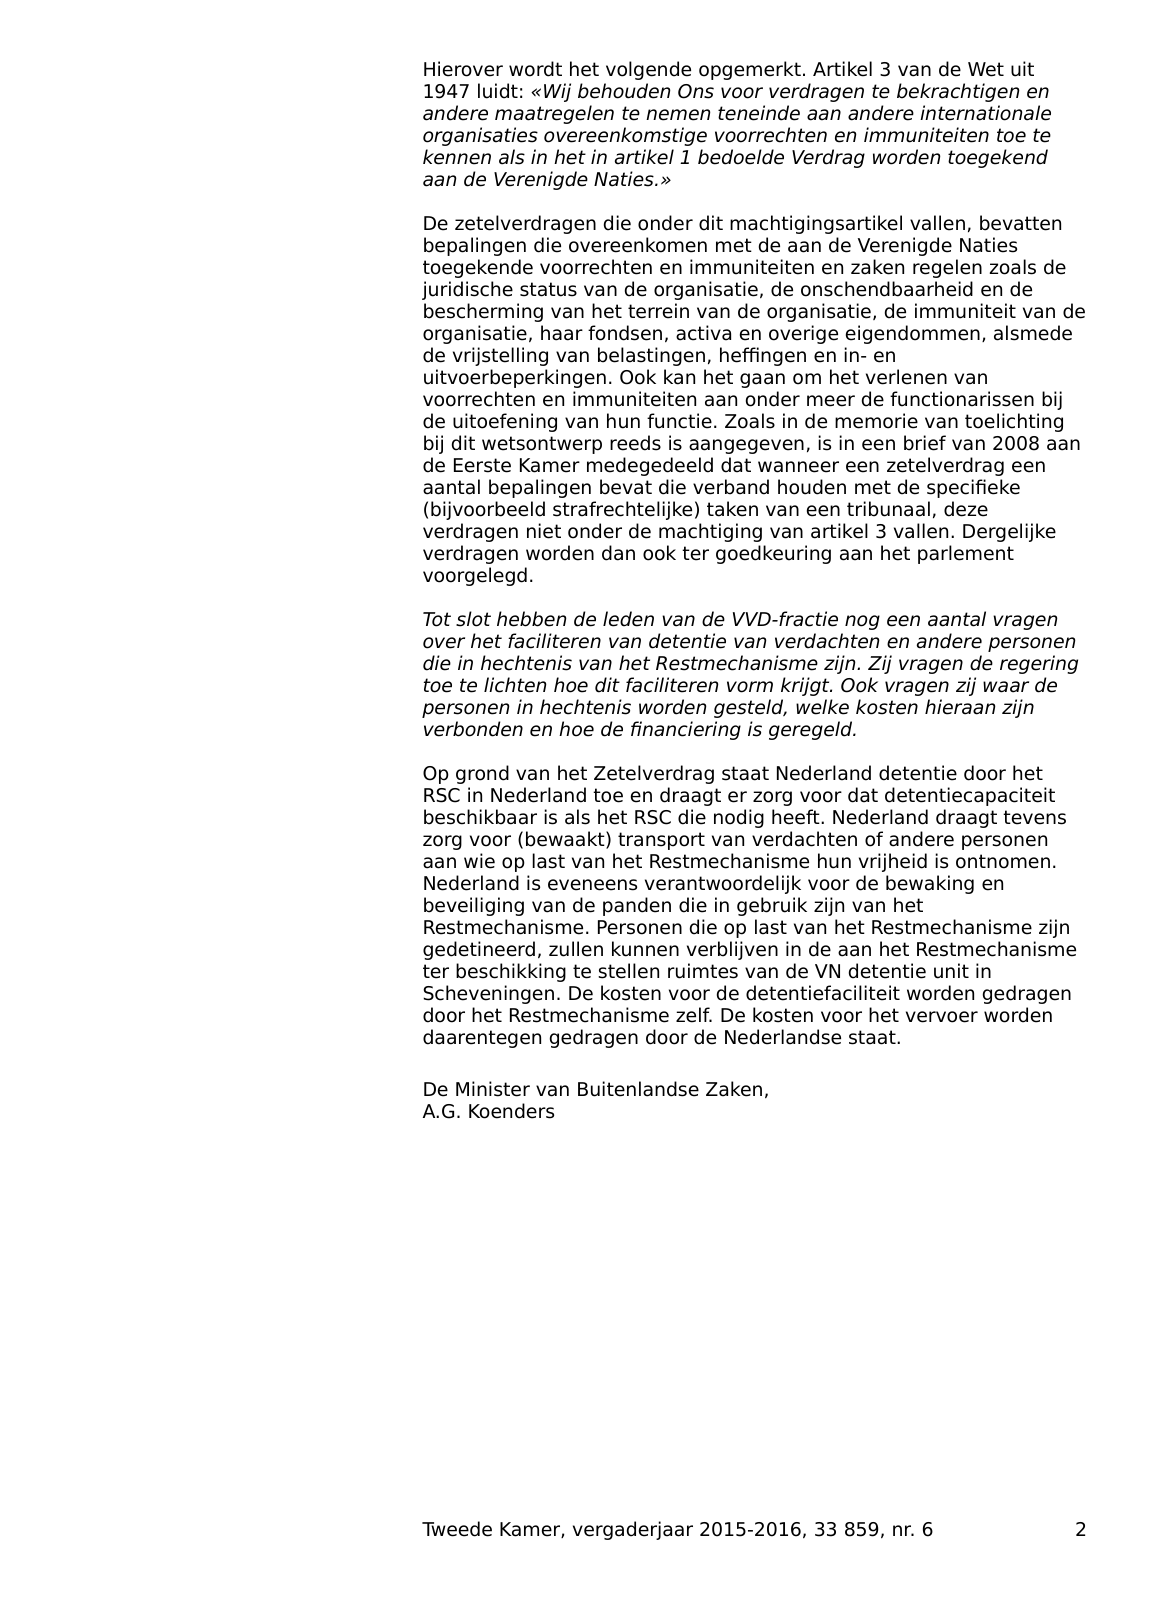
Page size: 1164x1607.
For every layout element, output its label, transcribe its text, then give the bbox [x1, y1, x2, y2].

text De Minister van Buitenlandse Zaken, A.G. Koenders [422, 1079, 1087, 1123]
text Tot slot hebben de leden van de VVD-fractie nog een aantal vragen over het faciliteren van detentie van verdachten en andere personen die in hechtenis van het Restmechanisme zijn. Zij vragen de regering toe te lichten hoe dit faciliteren vorm krijgt. Ook vragen zij waar de personen in hechtenis worden gesteld, welke kosten hieraan zijn verbonden en hoe de financiering is geregeld. [422, 609, 1087, 741]
text Op grond van het Zetelverdrag staat Nederland detentie door het RSC in Nederland toe en draagt er zorg voor dat detentiecapaciteit beschikbaar is als het RSC die nodig heeft. Nederland draagt tevens zorg voor (bewaakt) transport van verdachten of andere personen aan wie op last van het Restmechanisme hun vrijheid is ontnomen. Nederland is eveneens verantwoordelijk voor de bewaking en beveiliging van de panden die in gebruik zijn van het Restmechanisme. Personen die op last van het Restmechanisme zijn gedetineerd, zullen kunnen verblijven in de aan het Restmechanisme ter beschikking te stellen ruimtes van de VN detentie unit in Scheveningen. De kosten voor de detentiefaciliteit worden gedragen door het Restmechanisme zelf. De kosten voor het vervoer worden daarentegen gedragen door de Nederlandse staat. [422, 763, 1087, 1049]
text Hierover wordt het volgende opgemerkt. Artikel 3 van de Wet uit 1947 luidt: «Wij behouden Ons voor verdragen te bekrachtigen en andere maatregelen te nemen teneinde aan andere internationale organisaties overeenkomstige voorrechten en immuniteiten toe te kennen als in het in artikel 1 bedoelde Verdrag worden toegekend aan de Verenigde Naties.» [422, 59, 1087, 191]
text De zetelverdragen die onder dit machtigingsartikel vallen, bevatten bepalingen die overeenkomen met de aan de Verenigde Naties toegekende voorrechten en immuniteiten en zaken regelen zoals de juridische status van de organisatie, de onschendbaarheid en de bescherming van het terrein van de organisatie, de immuniteit van de organisatie, haar fondsen, activa en overige eigendommen, alsmede de vrijstelling van belastingen, heffingen en in- en uitvoerbeperkingen. Ook kan het gaan om het verlenen van voorrechten en immuniteiten aan onder meer de functionarissen bij de uitoefening van hun functie. Zoals in de memorie van toelichting bij dit wetsontwerp reeds is aangegeven, is in een brief van 2008 aan de Eerste Kamer medegedeeld dat wanneer een zetelverdrag een aantal bepalingen bevat die verband houden met de specifieke (bijvoorbeeld strafrechtelijke) taken van een tribunaal, deze verdragen niet onder de machtiging van artikel 3 vallen. Dergelijke verdragen worden dan ook ter goedkeuring aan het parlement voorgelegd. [422, 213, 1087, 587]
